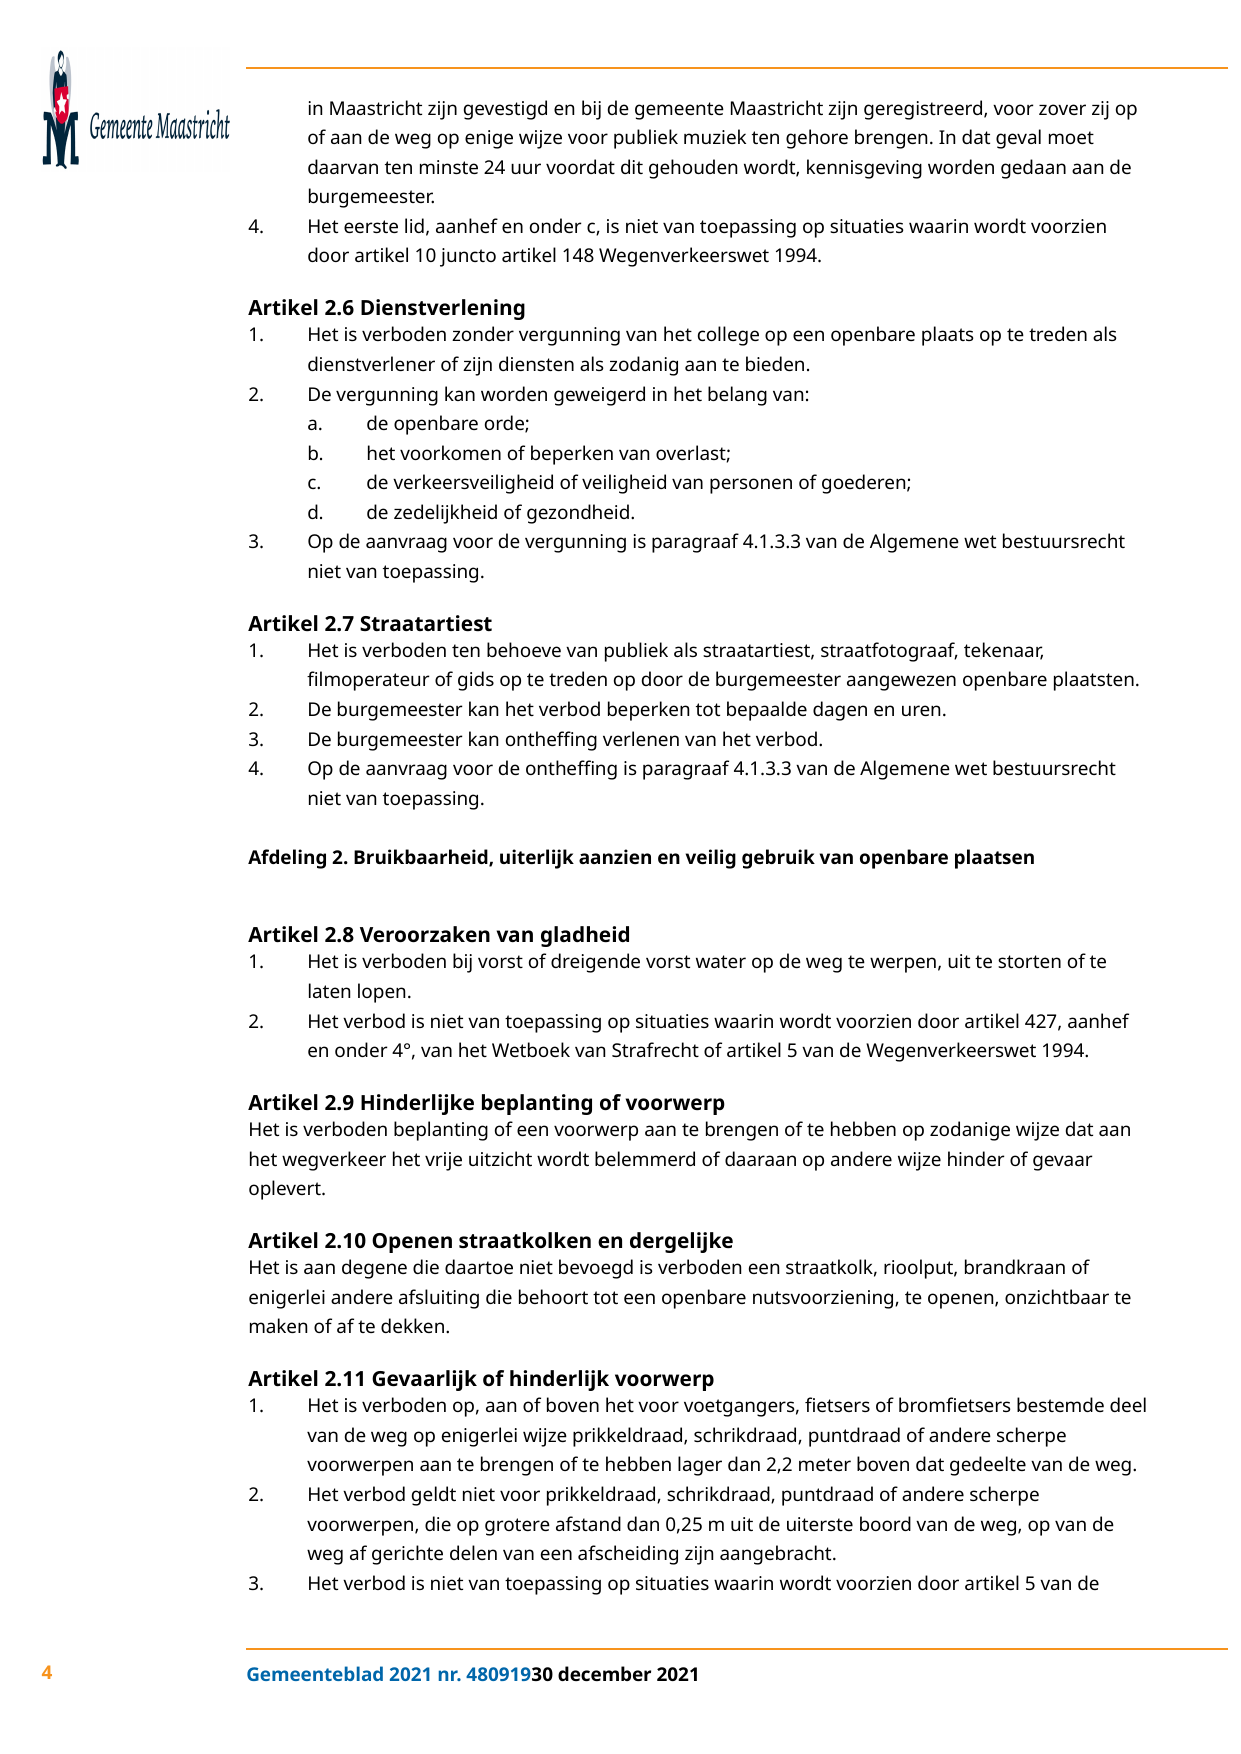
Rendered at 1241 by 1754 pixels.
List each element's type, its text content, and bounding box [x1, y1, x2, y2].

picture [41, 47, 231, 172]
list Het eerste lid, aanhef en onder c, is niet van toepassing op situaties waarin wordt voorzien door artikel 10 juncto artikel 148 Wegenverkeerswet 1994. [248, 213, 1152, 268]
list in Maastricht zijn gevestigd en bij de gemeente Maastricht zijn geregistreerd, voor zover zij op of aan de weg op enige wijze voor publiek muziek ten gehore brengen. In dat geval moet daarvan ten minste 24 uur voordat dit gehouden wordt, kennisgeving worden gedaan aan de burgemeester. [248, 95, 1152, 209]
text Afdeling 2. Bruikbaarheid, uiterlijk aanzien en veilig gebruik van openbare plaatsen [248, 844, 1152, 870]
list Het verbod is niet van toepassing op situaties waarin wordt voorzien door artikel 427, aanhef en onder 4°, van het Wetboek van Strafrecht of artikel 5 van de Wegenverkeerswet 1994. [248, 1008, 1152, 1063]
list Het is verboden bij vorst of dreigende vorst water op de weg te werpen, uit te storten of te laten lopen. [248, 949, 1152, 1004]
list De burgemeester kan het verbod beperken tot bepaalde dagen en uren. [248, 696, 1152, 722]
list de verkeersveiligheid of veiligheid van personen of goederen; [307, 469, 1152, 495]
list De burgemeester kan ontheffing verlenen van het verbod. [248, 726, 1152, 752]
list Op de aanvraag voor de vergunning is paragraaf 4.1.3.3 van de Algemene wet bestuursrecht niet van toepassing. [248, 529, 1152, 584]
text Het is aan degene die daartoe niet bevoegd is verboden een straatkolk, rioolput, brandkraan of enigerlei andere afsluiting die behoort tot een openbare nutsvoorziening, te openen, onzichtbaar te maken of af te dekken. [248, 1254, 1152, 1339]
text Artikel 2.8 Veroorzaken van gladheid [248, 920, 1152, 949]
list Het verbod geldt niet voor prikkeldraad, schrikdraad, puntdraad of andere scherpe voorwerpen, die op grotere afstand dan 0,25 m uit de uiterste boord van de weg, op van de weg af gerichte delen van een afscheiding zijn aangebracht. [248, 1481, 1152, 1566]
list Het is verboden ten behoeve van publiek als straatartiest, straatfotograaf, tekenaar, filmoperateur of gids op te treden op door de burgemeester aangewezen openbare plaatsten. [248, 637, 1152, 692]
text Artikel 2.10 Openen straatkolken en dergelijke [248, 1226, 1152, 1254]
text Artikel 2.11 Gevaarlijk of hinderlijk voorwerp [248, 1364, 1152, 1392]
list het voorkomen of beperken van overlast; [307, 440, 1152, 466]
list De vergunning kan worden geweigerd in het belang van: [248, 381, 1152, 406]
list Het is verboden op, aan of boven het voor voetgangers, fietsers of bromfietsers bestemde deel van de weg op enigerlei wijze prikkeldraad, schrikdraad, puntdraad of andere scherpe voorwerpen aan te brengen of te hebben lager dan 2,2 meter boven dat gedeelte van de weg. [248, 1392, 1152, 1477]
list Op de aanvraag voor de ontheffing is paragraaf 4.1.3.3 van de Algemene wet bestuursrecht niet van toepassing. [248, 755, 1152, 811]
text Artikel 2.9 Hinderlijke beplanting of voorwerp [248, 1088, 1152, 1116]
list de zedelijkheid of gezondheid. [307, 499, 1152, 525]
list de openbare orde; [307, 410, 1152, 436]
text Artikel 2.6 Dienstverlening [248, 293, 1152, 322]
text Artikel 2.7 Straatartiest [248, 609, 1152, 637]
text Het is verboden beplanting of een voorwerp aan te brengen of te hebben op zodanige wijze dat aan het wegverkeer het vrije uitzicht wordt belemmerd of daaraan op andere wijze hinder of gevaar oplevert. [248, 1116, 1152, 1201]
list Het verbod is niet van toepassing op situaties waarin wordt voorzien door artikel 5 van de [248, 1570, 1152, 1596]
list Het is verboden zonder vergunning van het college op een openbare plaats op te treden als dienstverlener of zijn diensten als zodanig aan te bieden. [248, 322, 1152, 377]
